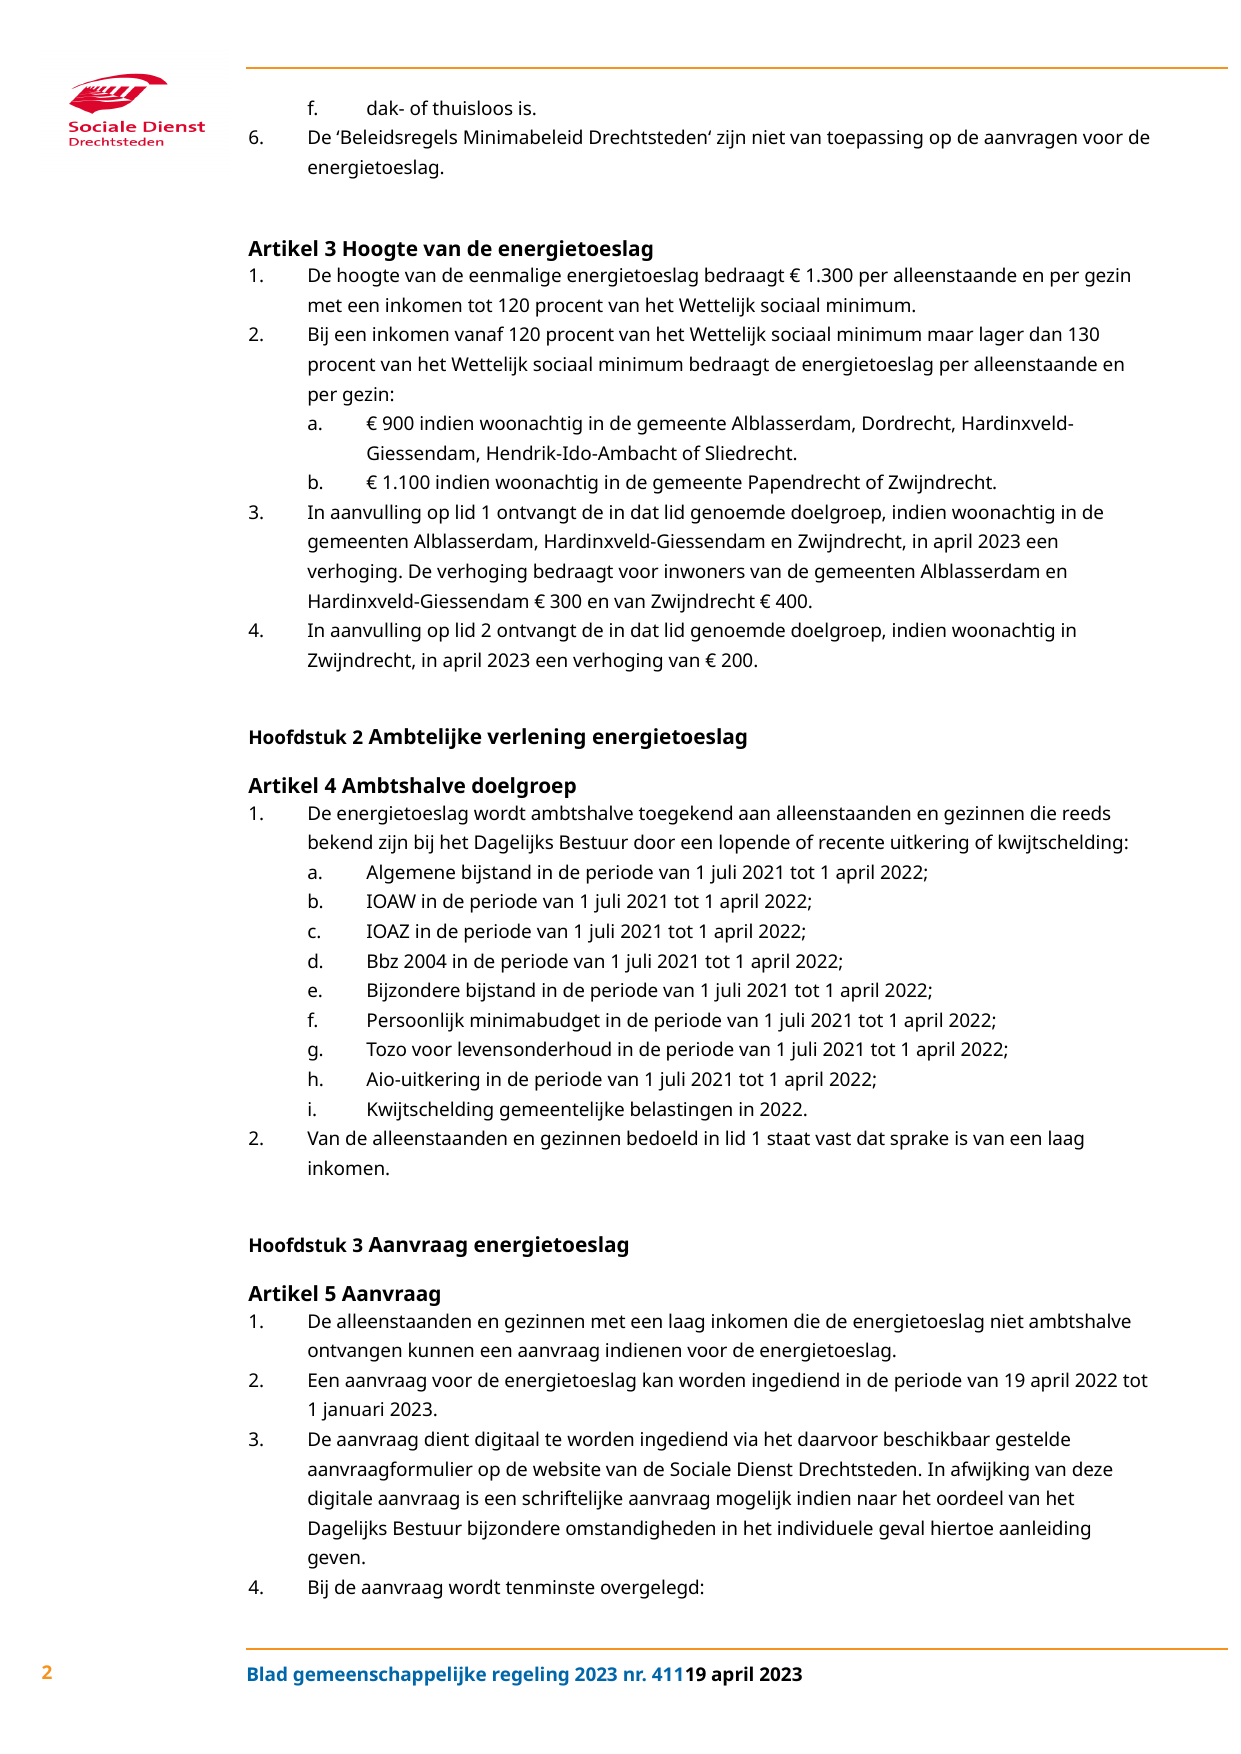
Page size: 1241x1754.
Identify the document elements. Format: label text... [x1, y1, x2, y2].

list Kwijtschelding gemeentelijke belastingen in 2022. [307, 1096, 1152, 1121]
text Artikel 3 Hoogte van de energietoeslag [248, 234, 1152, 262]
list Bij een inkomen vanaf 120 procent van het Wettelijk sociaal minimum maar lager dan 130 procent van het Wettelijk sociaal minimum bedraagt de energietoeslag per alleenstaande en per gezin: [248, 322, 1152, 406]
list IOAZ in de periode van 1 juli 2021 tot 1 april 2022; [307, 918, 1152, 944]
list IOAW in de periode van 1 juli 2021 tot 1 april 2022; [307, 889, 1152, 914]
list € 1.100 indien woonachtig in de gemeente Papendrecht of Zwijndrecht. [307, 469, 1152, 495]
list In aanvulling op lid 1 ontvangt de in dat lid genoemde doelgroep, indien woonachtig in de gemeenten Alblasserdam, Hardinxveld-Giessendam en Zwijndrecht, in april 2023 een verhoging. De verhoging bedraagt voor inwoners van de gemeenten Alblasserdam en Hardinxveld-Giessendam € 300 en van Zwijndrecht € 400. [248, 499, 1152, 613]
text Artikel 4 Ambtshalve doelgroep [248, 771, 1152, 800]
list Algemene bijstand in de periode van 1 juli 2021 tot 1 april 2022; [307, 859, 1152, 885]
list Persoonlijk minimabudget in de periode van 1 juli 2021 tot 1 april 2022; [307, 1007, 1152, 1033]
list Bijzondere bijstand in de periode van 1 juli 2021 tot 1 april 2022; [307, 977, 1152, 1003]
text Hoofdstuk 2 Ambtelijke verlening energietoeslag [248, 722, 1152, 751]
list Bbz 2004 in de periode van 1 juli 2021 tot 1 april 2022; [307, 948, 1152, 973]
list Aio-uitkering in de periode van 1 juli 2021 tot 1 april 2022; [307, 1066, 1152, 1092]
text Artikel 5 Aanvraag [248, 1279, 1152, 1308]
list De aanvraag dient digitaal te worden ingediend via het daarvoor beschikbaar gestelde aanvraagformulier op de website van de Sociale Dienst Drechtsteden. In afwijking van deze digitale aanvraag is een schriftelijke aanvraag mogelijk indien naar het oordeel van het Dagelijks Bestuur bijzondere omstandigheden in het individuele geval hiertoe aanleiding geven. [248, 1426, 1152, 1570]
text Hoofdstuk 3 Aanvraag energietoeslag [248, 1230, 1152, 1258]
picture [41, 47, 231, 172]
list dak- of thuisloos is. [307, 95, 1152, 121]
list De energietoeslag wordt ambtshalve toegekend aan alleenstaanden en gezinnen die reeds bekend zijn bij het Dagelijks Bestuur door een lopende of recente uitkering of kwijtschelding: [248, 800, 1152, 855]
list Een aanvraag voor de energietoeslag kan worden ingediend in de periode van 19 april 2022 tot 1 januari 2023. [248, 1367, 1152, 1422]
list In aanvulling op lid 2 ontvangt de in dat lid genoemde doelgroep, indien woonachtig in Zwijndrecht, in april 2023 een verhoging van € 200. [248, 617, 1152, 673]
list De ‘Beleidsregels Minimabeleid Drechtsteden‘ zijn niet van toepassing op de aanvragen voor de energietoeslag. [248, 124, 1152, 180]
list Tozo voor levensonderhoud in de periode van 1 juli 2021 tot 1 april 2022; [307, 1037, 1152, 1062]
list € 900 indien woonachtig in de gemeente Alblasserdam, Dordrecht, Hardinxveld-Giessendam, Hendrik-Ido-Ambacht of Sliedrecht. [307, 410, 1152, 466]
list Bij de aanvraag wordt tenminste overgelegd: [248, 1574, 1152, 1600]
list De alleenstaanden en gezinnen met een laag inkomen die de energietoeslag niet ambtshalve ontvangen kunnen een aanvraag indienen voor de energietoeslag. [248, 1308, 1152, 1363]
list De hoogte van de eenmalige energietoeslag bedraagt € 1.300 per alleenstaande en per gezin met een inkomen tot 120 procent van het Wettelijk sociaal minimum. [248, 262, 1152, 318]
list Van de alleenstaanden en gezinnen bedoeld in lid 1 staat vast dat sprake is van een laag inkomen. [248, 1125, 1152, 1181]
